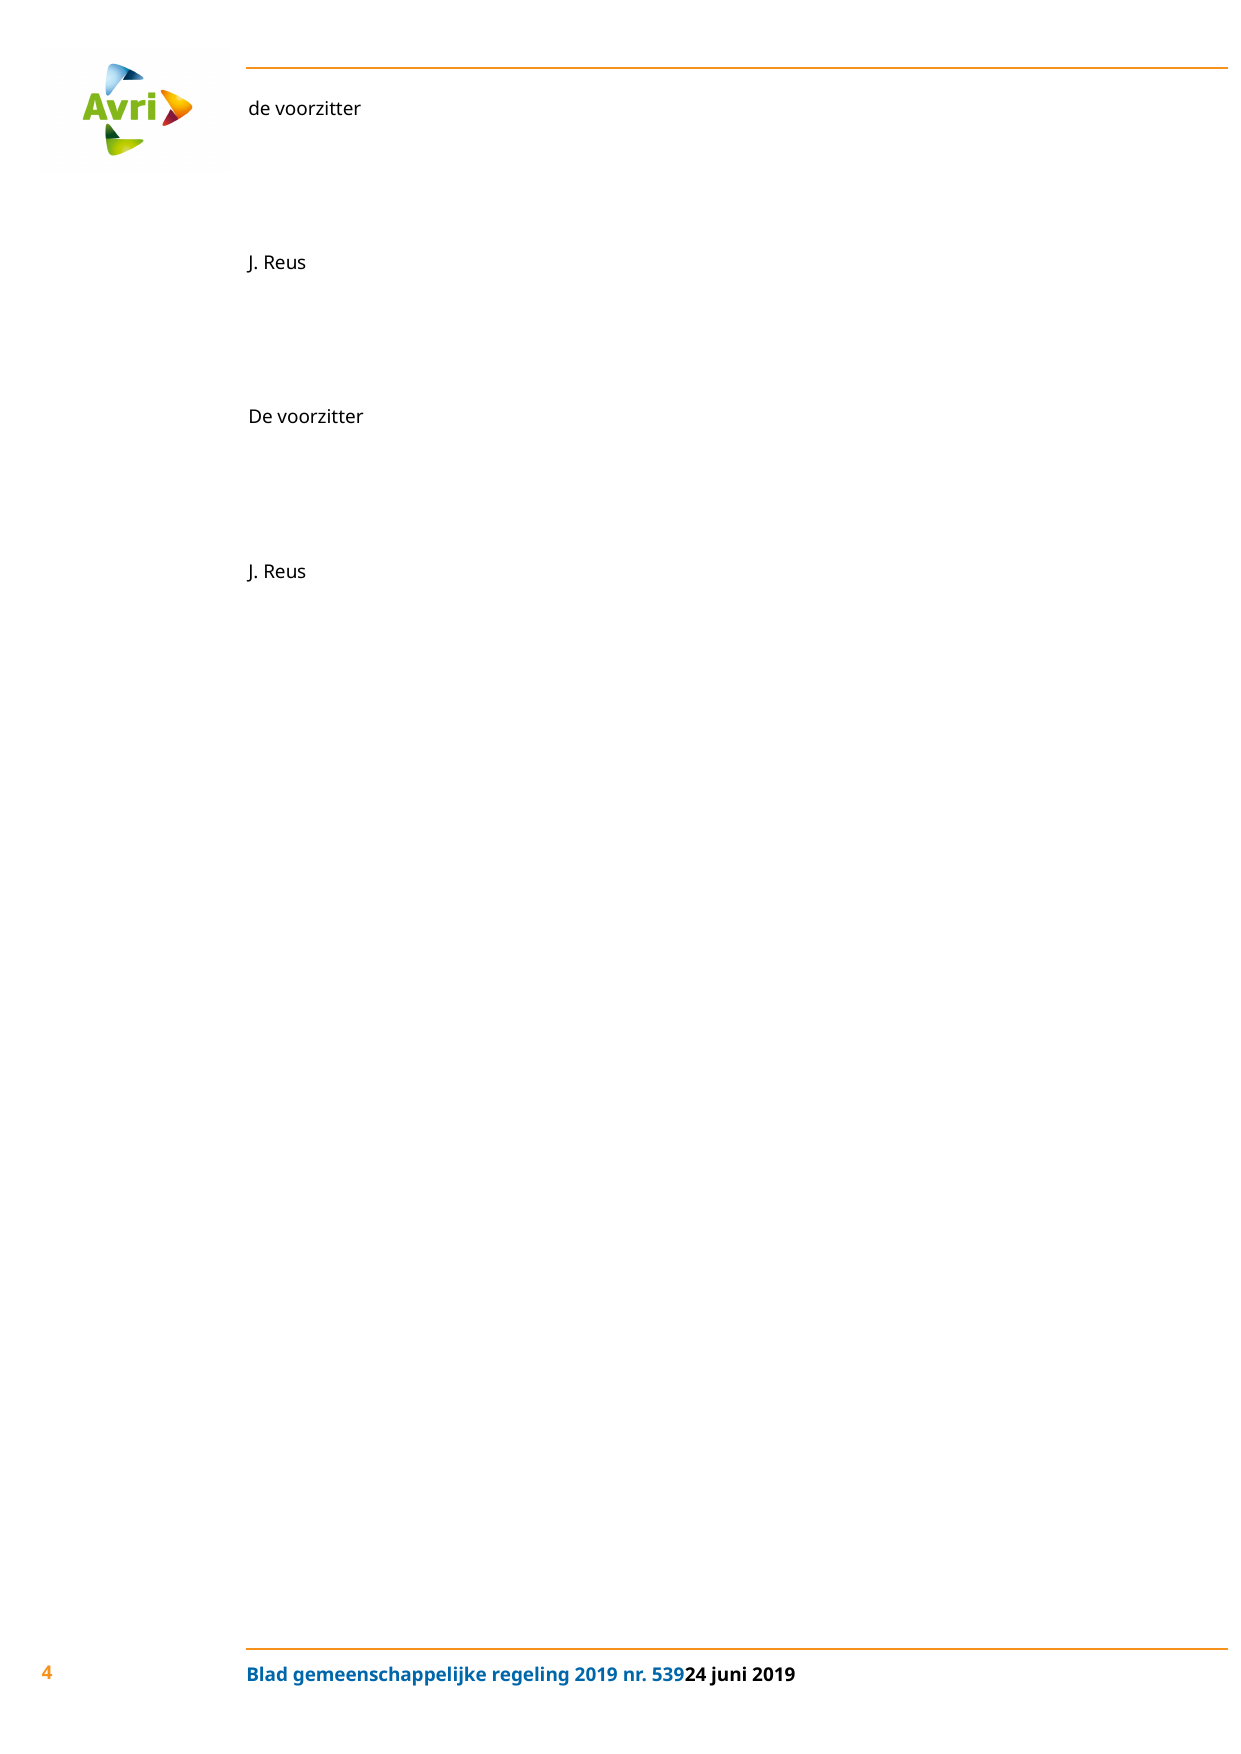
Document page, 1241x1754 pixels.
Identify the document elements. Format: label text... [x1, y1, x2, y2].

text De voorzitter [248, 403, 1152, 429]
text de voorzitter [248, 95, 1152, 121]
text J. Reus [248, 558, 1152, 584]
picture [41, 47, 231, 172]
text J. Reus [248, 249, 1152, 275]
